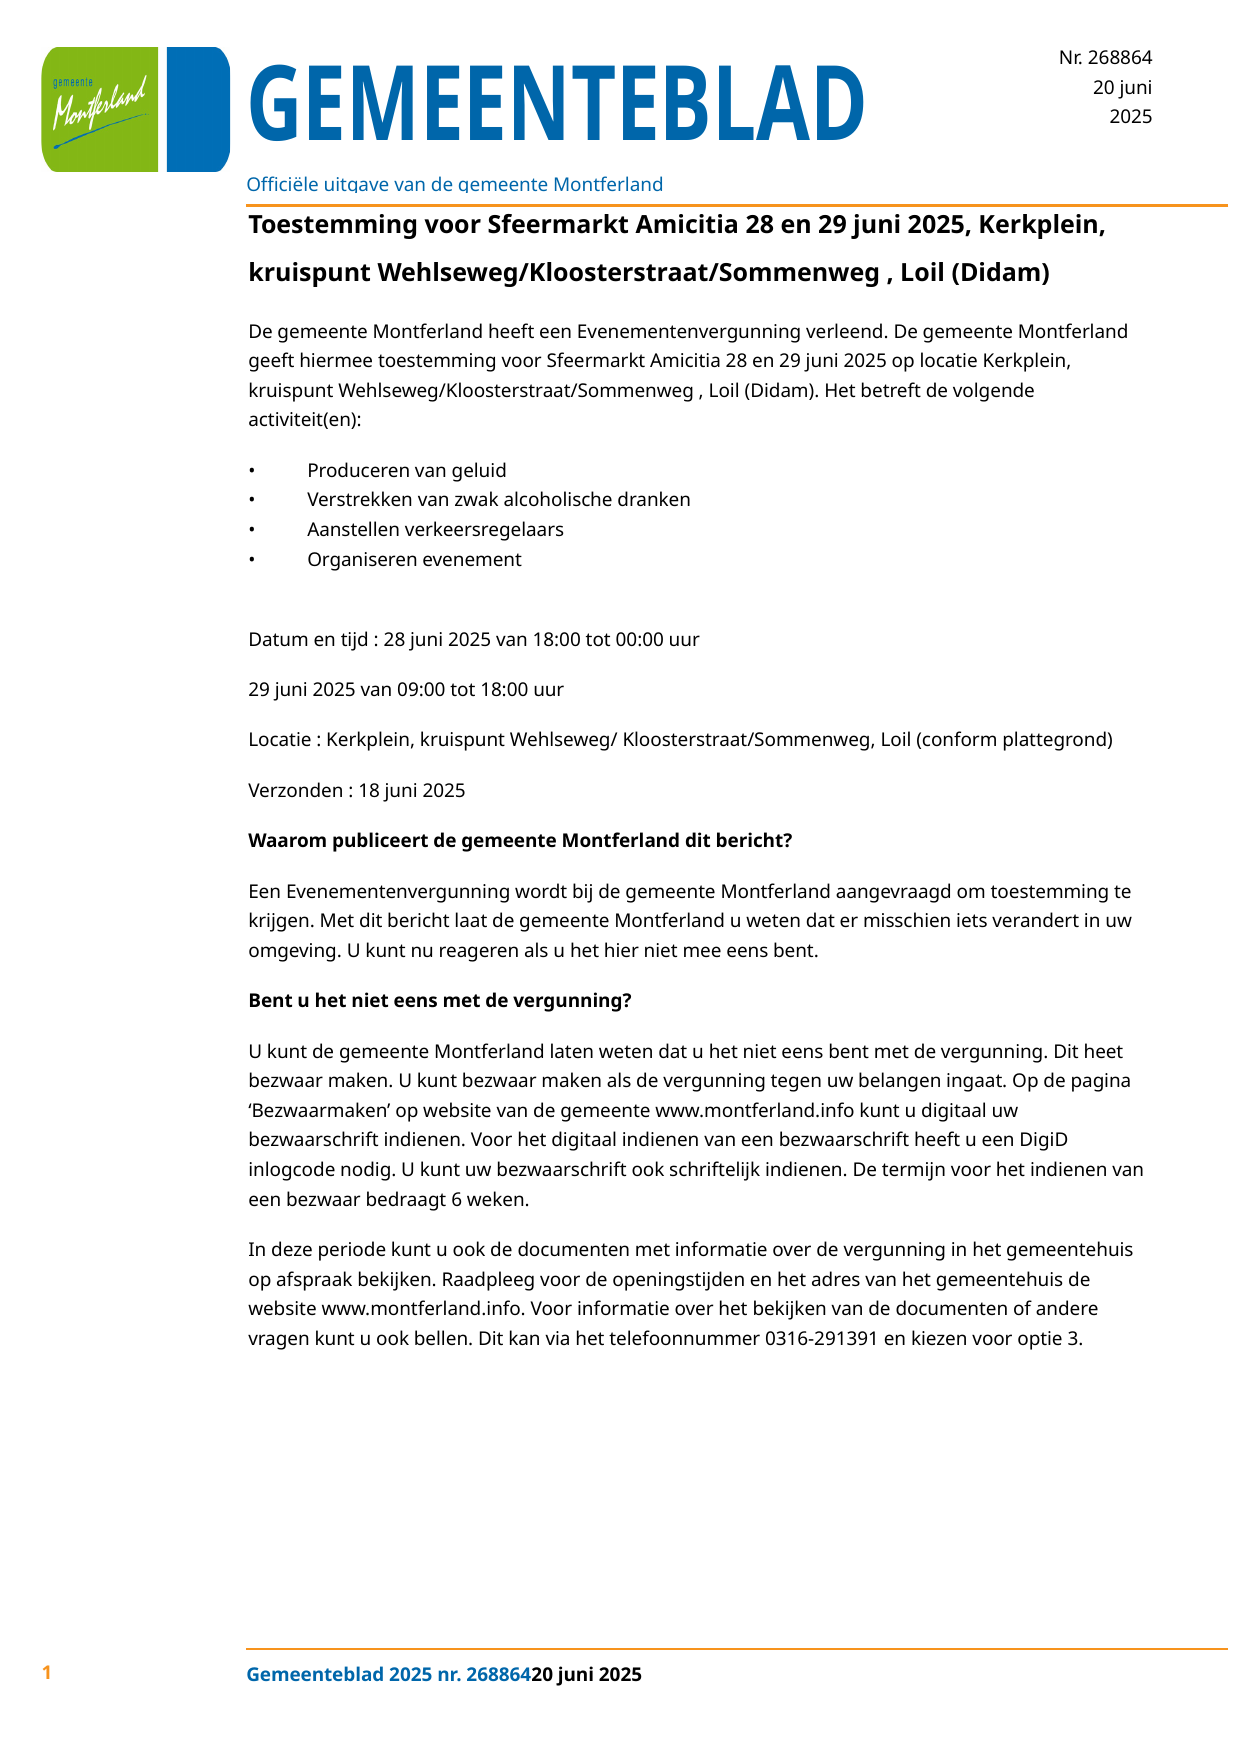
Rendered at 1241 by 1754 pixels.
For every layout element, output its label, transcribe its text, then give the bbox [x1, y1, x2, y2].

text Locatie : Kerkplein, kruispunt Wehlseweg/ Kloosterstraat/Sommenweg, Loil (conform plattegrond) [248, 727, 1152, 752]
text Datum en tijd : 28 juni 2025 van 18:00 tot 00:00 uur [248, 626, 1152, 652]
text Toestemming voor Sfeermarkt Amicitia 28 en 29 juni 2025, Kerkplein, kruispunt Wehlseweg/Kloosterstraat/Sommenweg , Loil (Didam) [248, 207, 1152, 288]
picture [41, 47, 231, 172]
list Produceren van geluid [248, 457, 1152, 483]
text De gemeente Montferland heeft een Evenementenvergunning verleend. De gemeente Montferland geeft hiermee toestemming voor Sfeermarkt Amicitia 28 en 29 juni 2025 op locatie Kerkplein, kruispunt Wehlseweg/Kloosterstraat/Sommenweg , Loil (Didam). Het betreft de volgende activiteit(en): [248, 318, 1152, 432]
list Aanstellen verkeersregelaars [248, 516, 1152, 542]
text In deze periode kunt u ook de documenten met informatie over de vergunning in het gemeentehuis op afspraak bekijken. Raadpleeg voor de openingstijden en het adres van het gemeentehuis de website www.montferland.info. Voor informatie over het bekijken van de documenten of andere vragen kunt u ook bellen. Dit kan via het telefoonnummer 0316-291391 en kiezen voor optie 3. [248, 1236, 1152, 1351]
text Verzonden : 18 juni 2025 [248, 777, 1152, 803]
list Organiseren evenement [248, 546, 1152, 572]
text Bent u het niet eens met de vergunning? [248, 987, 1152, 1013]
list Verstrekken van zwak alcoholische dranken [248, 487, 1152, 512]
text Een Evenementenvergunning wordt bij de gemeente Montferland aangevraagd om toestemming te krijgen. Met dit bericht laat de gemeente Montferland u weten dat er misschien iets verandert in uw omgeving. U kunt nu reageren als u het hier niet mee eens bent. [248, 878, 1152, 963]
text Waarom publiceert de gemeente Montferland dit bericht? [248, 827, 1152, 853]
text 29 juni 2025 van 09:00 tot 18:00 uur [248, 676, 1152, 702]
text U kunt de gemeente Montferland laten weten dat u het niet eens bent met de vergunning. Dit heet bezwaar maken. U kunt bezwaar maken als de vergunning tegen uw belangen ingaat. Op de pagina ‘Bezwaarmaken’ op website van de gemeente www.montferland.info kunt u digitaal uw bezwaarschrift indienen. Voor het digitaal indienen van een bezwaarschrift heeft u een DigiD inlogcode nodig. U kunt uw bezwaarschrift ook schriftelijk indienen. De termijn voor het indienen van een bezwaar bedraagt 6 weken. [248, 1038, 1152, 1212]
